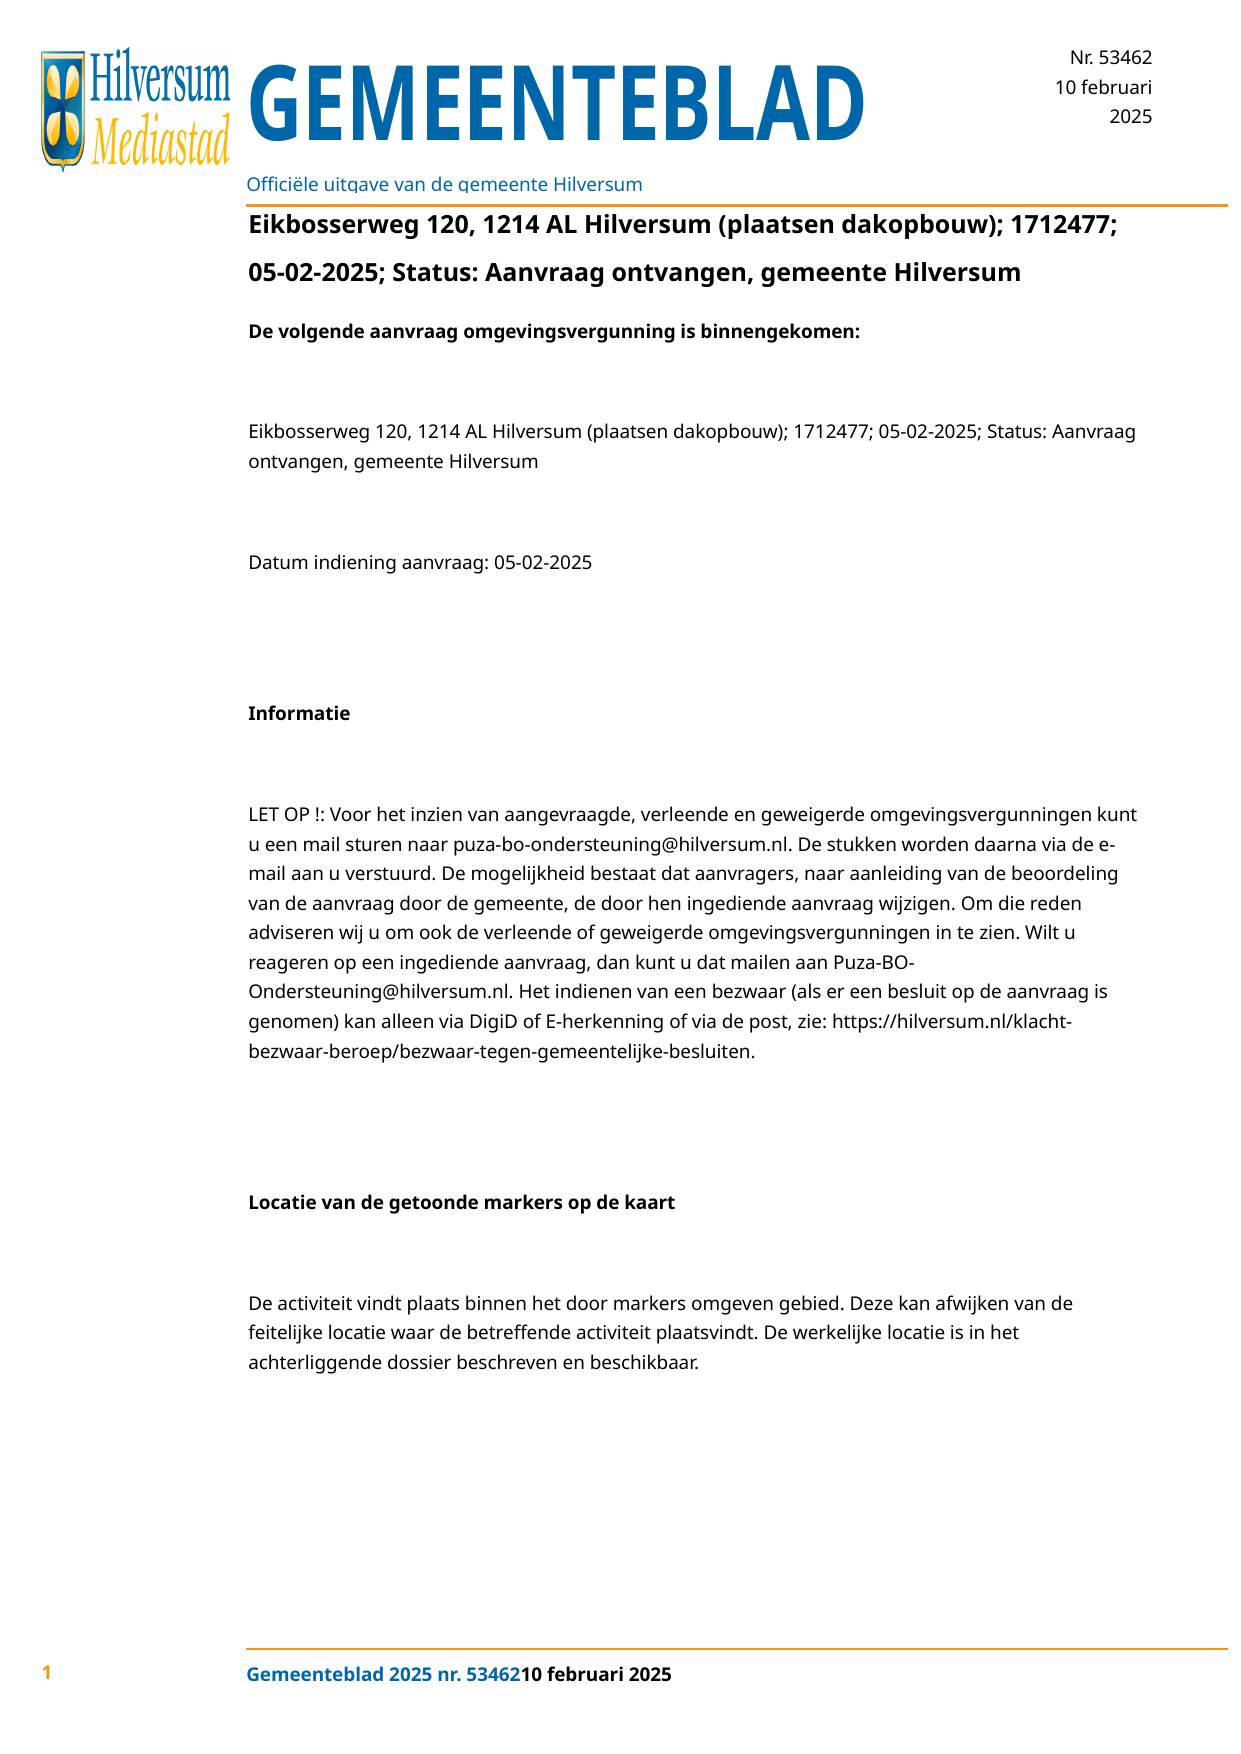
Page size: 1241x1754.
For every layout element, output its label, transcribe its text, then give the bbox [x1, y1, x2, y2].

text Eikbosserweg 120, 1214 AL Hilversum (plaatsen dakopbouw); 1712477; 05-02-2025; Status: Aanvraag ontvangen, gemeente Hilversum [248, 207, 1152, 288]
text LET OP !: Voor het inzien van aangevraagde, verleende en geweigerde omgevingsvergunningen kunt u een mail sturen naar puza-bo-ondersteuning@hilversum.nl. De stukken worden daarna via de e-mail aan u verstuurd. De mogelijkheid bestaat dat aanvragers, naar aanleiding van de beoordeling van de aanvraag door de gemeente, de door hen ingediende aanvraag wijzigen. Om die reden adviseren wij u om ook de verleende of geweigerde omgevingsvergunningen in te zien. Wilt u reageren op een ingediende aanvraag, dan kunt u dat mailen aan Puza-BO-Ondersteuning@hilversum.nl. Het indienen van een bezwaar (als er een besluit op de aanvraag is genomen) kan alleen via DigiD of E-herkenning of via de post, zie: https://hilversum.nl/klacht-bezwaar-beroep/bezwaar-tegen-gemeentelijke-besluiten. [248, 801, 1152, 1064]
text Eikbosserweg 120, 1214 AL Hilversum (plaatsen dakopbouw); 1712477; 05-02-2025; Status: Aanvraag ontvangen, gemeente Hilversum [248, 419, 1152, 474]
text De activiteit vindt plaats binnen het door markers omgeven gebied. Deze kan afwijken van de feitelijke locatie waar de betreffende activiteit plaatsvindt. De werkelijke locatie is in het achterliggende dossier beschreven en beschikbaar. [248, 1290, 1152, 1375]
text Informatie [248, 700, 1152, 726]
text Datum indiening aanvraag: 05-02-2025 [248, 549, 1152, 575]
text Locatie van de getoonde markers op de kaart [248, 1189, 1152, 1215]
text De volgende aanvraag omgevingsvergunning is binnengekomen: [248, 318, 1152, 344]
picture [41, 47, 231, 172]
